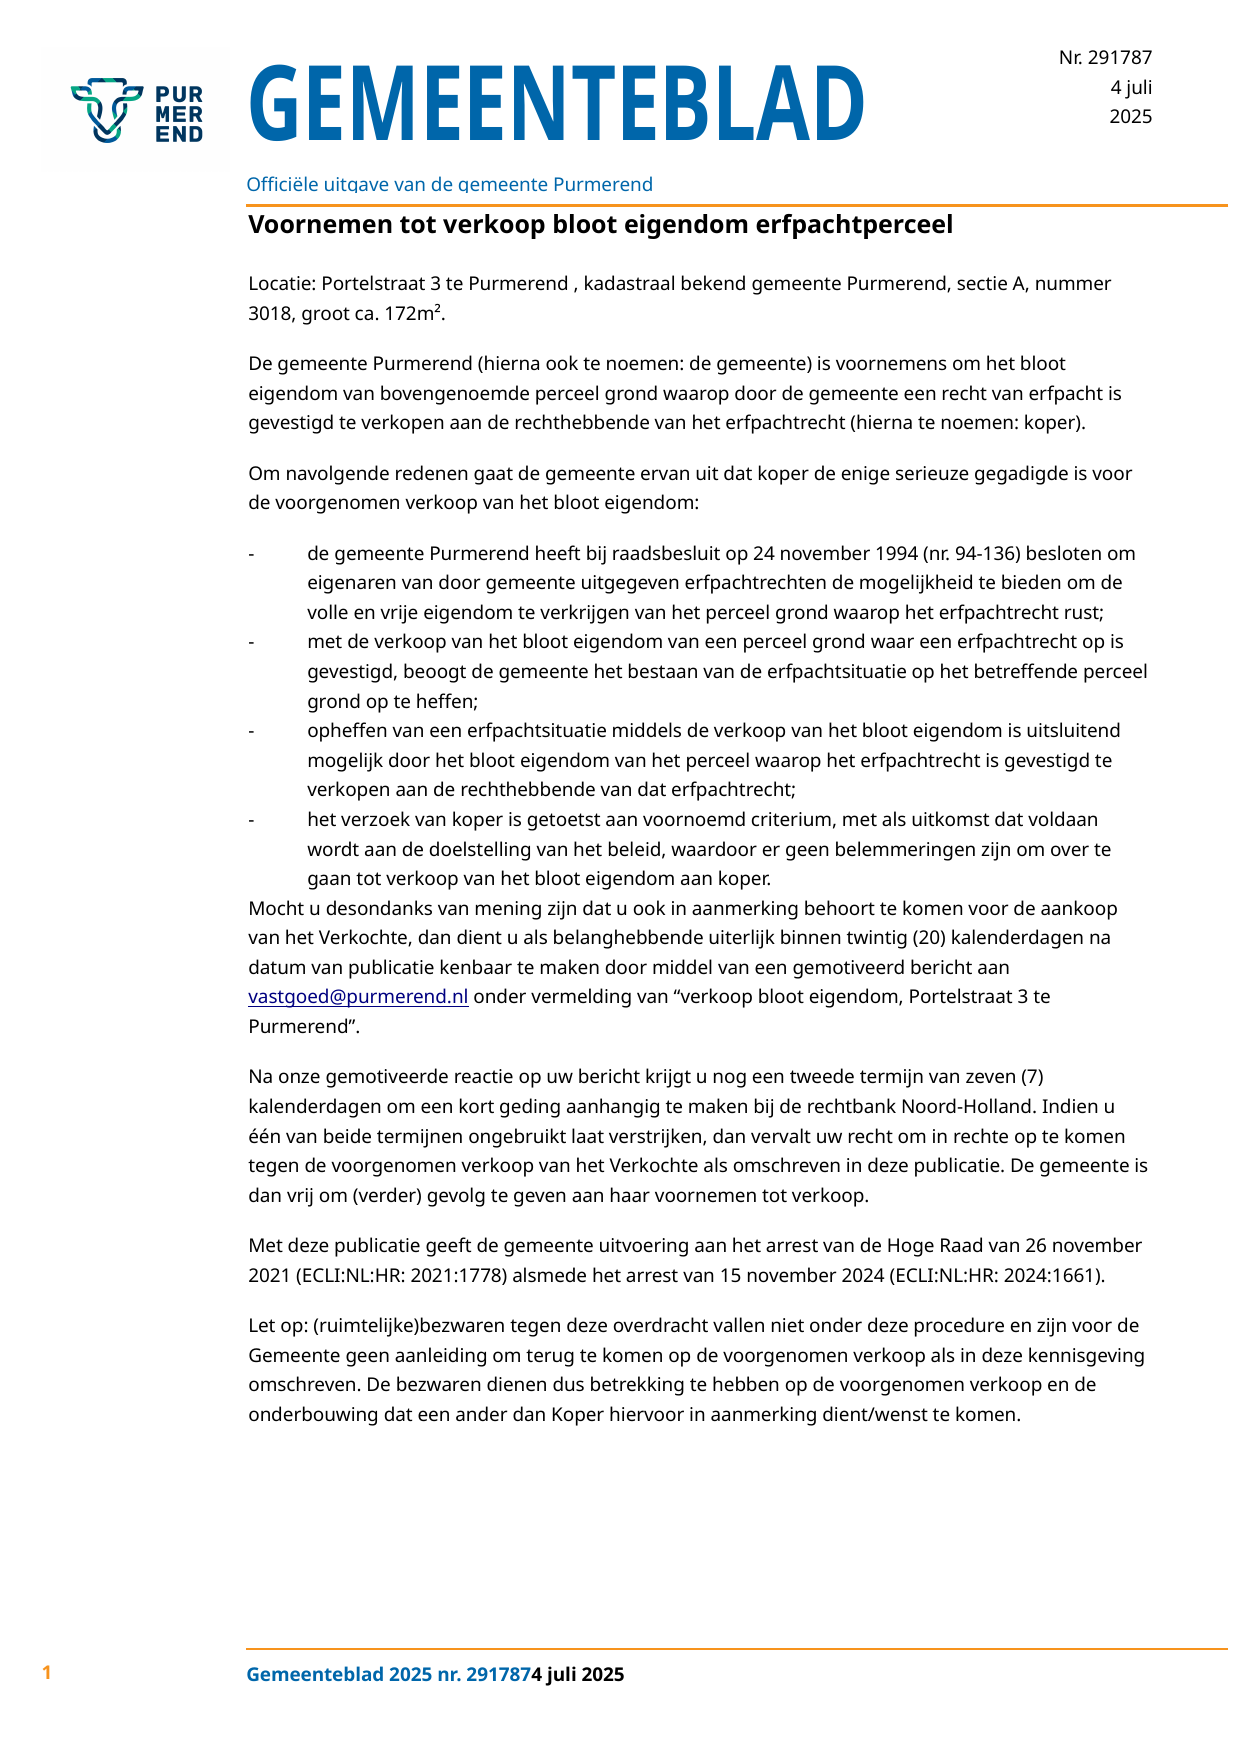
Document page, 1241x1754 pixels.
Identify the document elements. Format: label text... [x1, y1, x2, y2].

list het verzoek van koper is getoetst aan voornoemd criterium, met als uitkomst dat voldaan wordt aan de doelstelling van het beleid, waardoor er geen belemmeringen zijn om over te gaan tot verkoop van het bloot eigendom aan koper. [248, 806, 1152, 891]
text Na onze gemotiveerde reactie op uw bericht krijgt u nog een tweede termijn van zeven (7) kalenderdagen om een kort geding aanhangig te maken bij de rechtbank Noord-Holland. Indien u één van beide termijnen ongebruikt laat verstrijken, dan vervalt uw recht om in rechte op te komen tegen de voorgenomen verkoop van het Verkochte als omschreven in deze publicatie. De gemeente is dan vrij om (verder) gevolg te geven aan haar voornemen tot verkoop. [248, 1064, 1152, 1208]
list met de verkoop van het bloot eigendom van een perceel grond waar een erfpachtrecht op is gevestigd, beoogt de gemeente het bestaan van de erfpachtsituatie op het betreffende perceel grond op te heffen; [248, 629, 1152, 713]
list opheffen van een erfpachtsituatie middels de verkoop van het bloot eigendom is uitsluitend mogelijk door het bloot eigendom van het perceel waarop het erfpachtrecht is gevestigd te verkopen aan de rechthebbende van dat erfpachtrecht; [248, 717, 1152, 802]
text Mocht u desondanks van mening zijn dat u ook in aanmerking behoort te komen voor de aankoop van het Verkochte, dan dient u als belanghebbende uiterlijk binnen twintig (20) kalenderdagen na datum van publicatie kenbaar te maken door middel van een gemotiveerd bericht aan vastgoed@purmerend.nl onder vermelding van “verkoop bloot eigendom, Portelstraat 3 te Purmerend”. [248, 895, 1152, 1039]
text Om navolgende redenen gaat de gemeente ervan uit dat koper de enige serieuze gegadigde is voor de voorgenomen verkoop van het bloot eigendom: [248, 460, 1152, 515]
text Voornemen tot verkoop bloot eigendom erfpachtperceel [248, 207, 1152, 241]
text Locatie: Portelstraat 3 te Purmerend , kadastraal bekend gemeente Purmerend, sectie A, nummer 3018, groot ca. 172m². [248, 270, 1152, 326]
text Met deze publicatie geeft de gemeente uitvoering aan het arrest van de Hoge Raad van 26 november 2021 (ECLI:NL:HR: 2021:1778) alsmede het arrest van 15 november 2024 (ECLI:NL:HR: 2024:1661). [248, 1232, 1152, 1288]
list de gemeente Purmerend heeft bij raadsbesluit op 24 november 1994 (nr. 94-136) besloten om eigenaren van door gemeente uitgegeven erfpachtrechten de mogelijkheid te bieden om de volle en vrije eigendom te verkrijgen van het perceel grond waarop het erfpachtrecht rust; [248, 540, 1152, 625]
text Let op: (ruimtelijke)bezwaren tegen deze overdracht vallen niet onder deze procedure en zijn voor de Gemeente geen aanleiding om terug te komen op de voorgenomen verkoop als in deze kennisgeving omschreven. De bezwaren dienen dus betrekking te hebben op de voorgenomen verkoop en de onderbouwing dat een ander dan Koper hiervoor in aanmerking dient/wenst te komen. [248, 1312, 1152, 1427]
text De gemeente Purmerend (hierna ook te noemen: de gemeente) is voornemens om het bloot eigendom van bovengenoemde perceel grond waarop door de gemeente een recht van erfpacht is gevestigd te verkopen aan de rechthebbende van het erfpachtrecht (hierna te noemen: koper). [248, 350, 1152, 435]
picture [41, 47, 231, 172]
